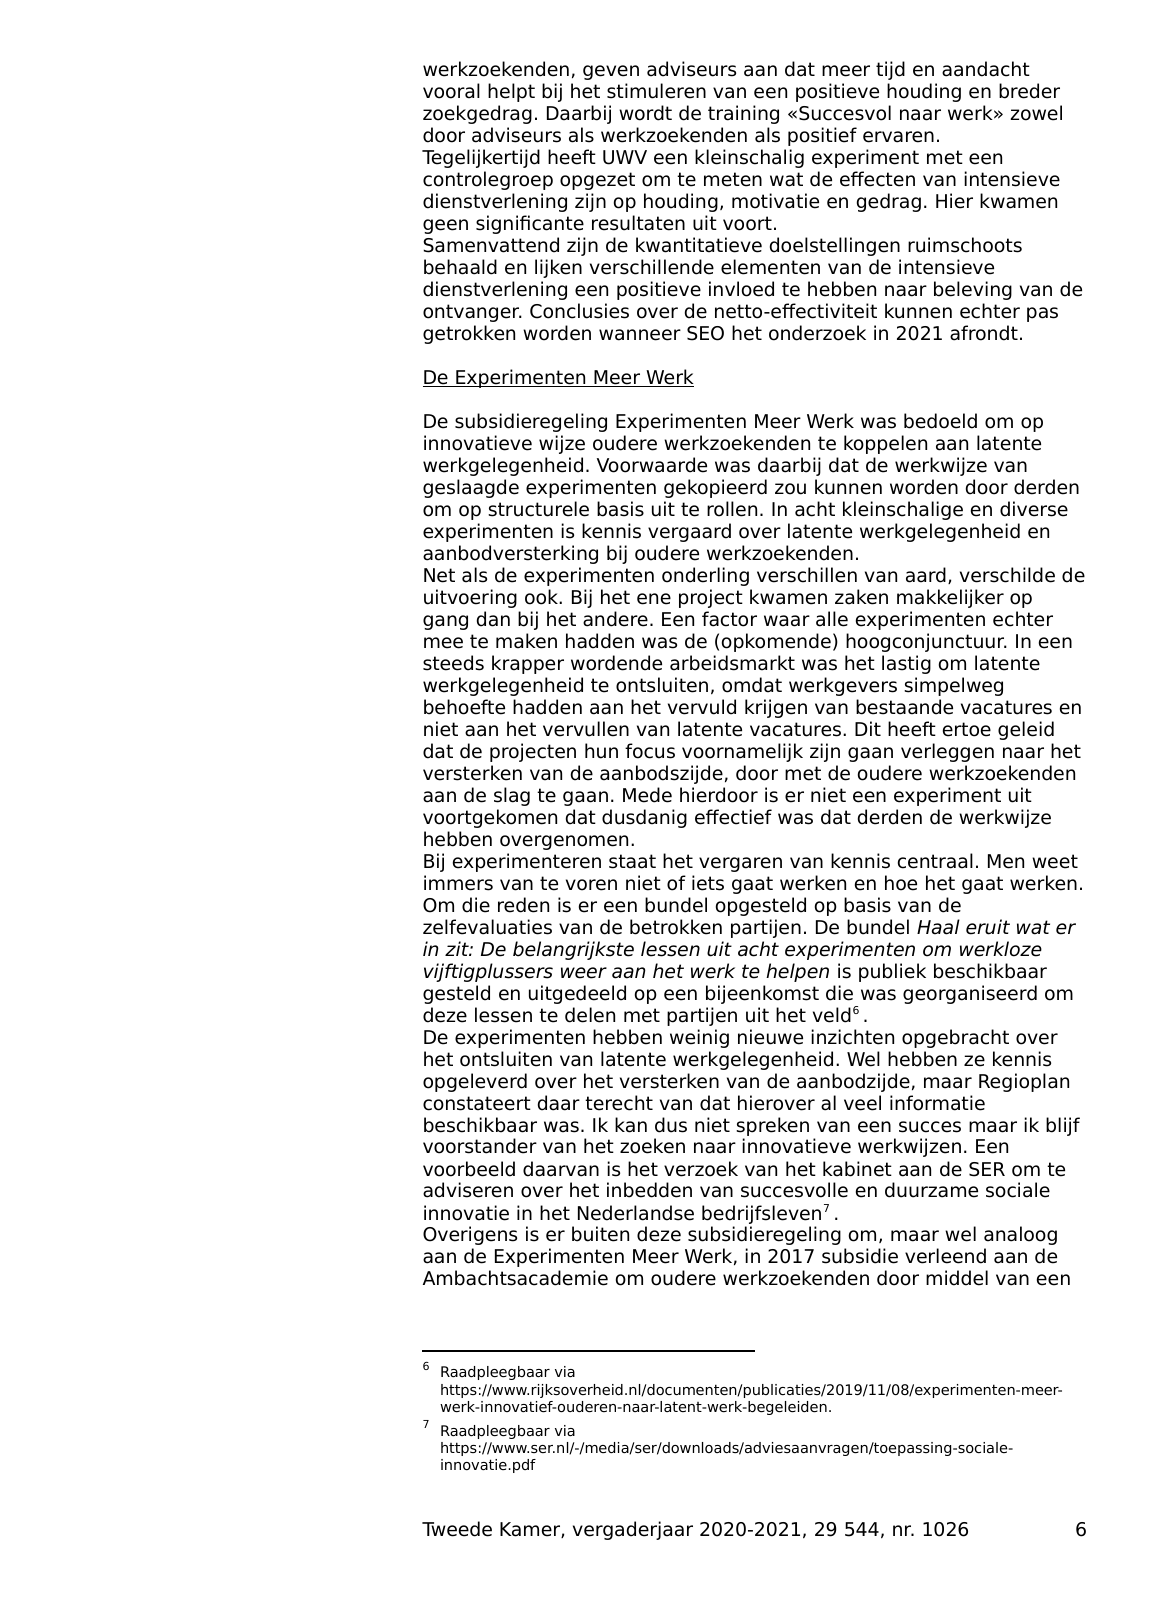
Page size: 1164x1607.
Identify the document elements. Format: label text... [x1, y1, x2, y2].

text werkzoekenden, geven adviseurs aan dat meer tijd en aandacht vooral helpt bij het stimuleren van een positieve houding en breder zoekgedrag. Daarbij wordt de training «Succesvol naar werk» zowel door adviseurs als werkzoekenden als positief ervaren. [422, 59, 1087, 147]
text De subsidieregeling Experimenten Meer Werk was bedoeld om op innovatieve wijze oudere werkzoekenden te koppelen aan latente werkgelegenheid. Voorwaarde was daarbij dat de werkwijze van geslaagde experimenten gekopieerd zou kunnen worden door derden om op structurele basis uit te rollen. In acht kleinschalige en diverse experimenten is kennis vergaard over latente werkgelegenheid en aanbodversterking bij oudere werkzoekenden. [422, 411, 1087, 565]
text Overigens is er buiten deze subsidieregeling om, maar wel analoog aan de Experimenten Meer Werk, in 2017 subsidie verleend aan de Ambachtsacademie om oudere werkzoekenden door middel van een [422, 1224, 1087, 1290]
text Tegelijkertijd heeft UWV een kleinschalig experiment met een controlegroep opgezet om te meten wat de effecten van intensieve dienstverlening zijn op houding, motivatie en gedrag. Hier kwamen geen significante resultaten uit voort. [422, 147, 1087, 235]
text Raadpleegbaar via https://www.ser.nl/-/media/ser/downloads/adviesaanvragen/toepassing-sociale-innovatie.pdf [422, 1418, 1087, 1474]
text De experimenten hebben weinig nieuwe inzichten opgebracht over het ontsluiten van latente werkgelegenheid. Wel hebben ze kennis opgeleverd over het versterken van de aanbodzijde, maar Regioplan constateert daar terecht van dat hierover al veel informatie beschikbaar was. Ik kan dus niet spreken van een succes maar ik blijf voorstander van het zoeken naar innovatieve werkwijzen. Een voorbeeld daarvan is het verzoek van het kabinet aan de SER om te adviseren over het inbedden van succesvolle en duurzame sociale innovatie in het Nederlandse bedrijfsleven. [422, 1027, 1087, 1224]
text Samenvattend zijn de kwantitatieve doelstellingen ruimschoots behaald en lijken verschillende elementen van de intensieve dienstverlening een positieve invloed te hebben naar beleving van de ontvanger. Conclusies over de netto-effectiviteit kunnen echter pas getrokken worden wanneer SEO het onderzoek in 2021 afrondt. [422, 235, 1087, 345]
text Bij experimenteren staat het vergaren van kennis centraal. Men weet immers van te voren niet of iets gaat werken en hoe het gaat werken. Om die reden is er een bundel opgesteld op basis van de zelfevaluaties van de betrokken partijen. De bundel Haal eruit wat er in zit: De belangrijkste lessen uit acht experimenten om werkloze vijftigplussers weer aan het werk te helpen is publiek beschikbaar gesteld en uitgedeeld op een bijeenkomst die was georganiseerd om deze lessen te delen met partijen uit het veld. [422, 851, 1087, 1027]
text Raadpleegbaar via https://www.rijksoverheid.nl/documenten/publicaties/2019/11/08/experimenten-meer-werk-innovatief-ouderen-naar-latent-werk-begeleiden. [422, 1360, 1087, 1416]
subtitle De Experimenten Meer Werk [422, 367, 1087, 389]
text Net als de experimenten onderling verschillen van aard, verschilde de uitvoering ook. Bij het ene project kwamen zaken makkelijker op gang dan bij het andere. Een factor waar alle experimenten echter mee te maken hadden was de (opkomende) hoogconjunctuur. In een steeds krapper wordende arbeidsmarkt was het lastig om latente werkgelegenheid te ontsluiten, omdat werkgevers simpelweg behoefte hadden aan het vervuld krijgen van bestaande vacatures en niet aan het vervullen van latente vacatures. Dit heeft ertoe geleid dat de projecten hun focus voornamelijk zijn gaan verleggen naar het versterken van de aanbodszijde, door met de oudere werkzoekenden aan de slag te gaan. Mede hierdoor is er niet een experiment uit voortgekomen dat dusdanig effectief was dat derden de werkwijze hebben overgenomen. [422, 565, 1087, 851]
